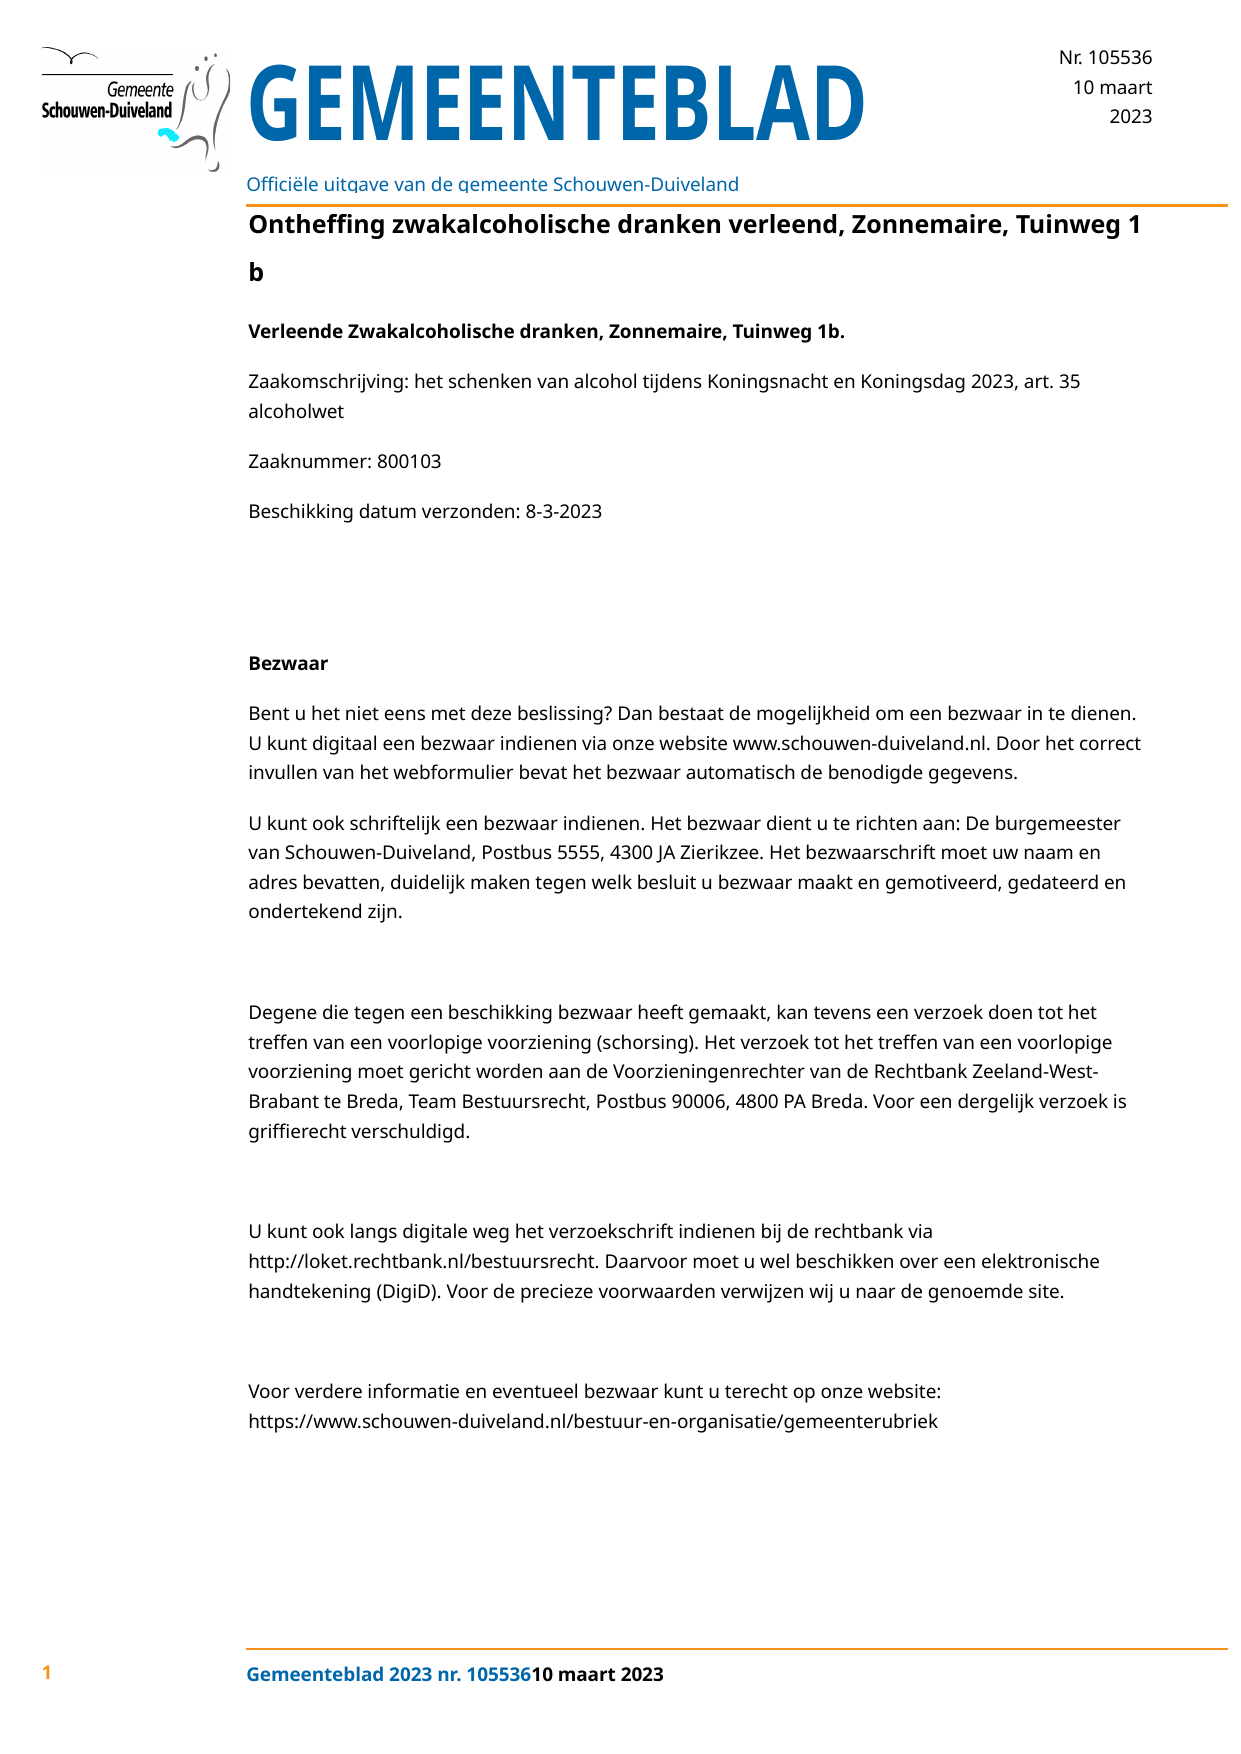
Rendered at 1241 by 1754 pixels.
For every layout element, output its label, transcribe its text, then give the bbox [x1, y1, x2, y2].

text Zaakomschrijving: het schenken van alcohol tijdens Koningsnacht en Koningsdag 2023, art. 35 alcoholwet [248, 368, 1152, 424]
text Beschikking datum verzonden: 8-3-2023 [248, 499, 1152, 524]
text Verleende Zwakalcoholische dranken, Zonnemaire, Tuinweg 1b. [248, 318, 1152, 344]
text Degene die tegen een beschikking bezwaar heeft gemaakt, kan tevens een verzoek doen tot het treffen van een voorlopige voorziening (schorsing). Het verzoek tot het treffen van een voorlopige voorziening moet gericht worden aan de Voorzieningenrechter van de Rechtbank Zeeland-West-Brabant te Breda, Team Bestuursrecht, Postbus 90006, 4800 PA Breda. Voor een dergelijk verzoek is griffierecht verschuldigd. [248, 999, 1152, 1144]
text U kunt ook langs digitale weg het verzoekschrift indienen bij de rechtbank via http://loket.rechtbank.nl/bestuursrecht. Daarvoor moet u wel beschikken over een elektronische handtekening (DigiD). Voor de precieze voorwaarden verwijzen wij u naar de genoemde site. [248, 1219, 1152, 1304]
text Bent u het niet eens met deze beslissing? Dan bestaat de mogelijkheid om een bezwaar in te dienen. U kunt digitaal een bezwaar indienen via onze website www.schouwen-duiveland.nl. Door het correct invullen van het webformulier bevat het bezwaar automatisch de benodigde gegevens. [248, 700, 1152, 785]
text Voor verdere informatie en eventueel bezwaar kunt u terecht op onze website: https://www.schouwen-duiveland.nl/bestuur-en-organisatie/gemeenterubriek [248, 1379, 1152, 1434]
text Bezwaar [248, 650, 1152, 676]
text Zaaknummer: 800103 [248, 448, 1152, 474]
picture [41, 47, 231, 172]
text U kunt ook schriftelijk een bezwaar indienen. Het bezwaar dient u te richten aan: De burgemeester van Schouwen-Duiveland, Postbus 5555, 4300 JA Zierikzee. Het bezwaarschrift moet uw naam en adres bevatten, duidelijk maken tegen welk besluit u bezwaar maakt en gemotiveerd, gedateerd en ondertekend zijn. [248, 810, 1152, 924]
text Ontheffing zwakalcoholische dranken verleend, Zonnemaire, Tuinweg 1 b [248, 207, 1152, 288]
